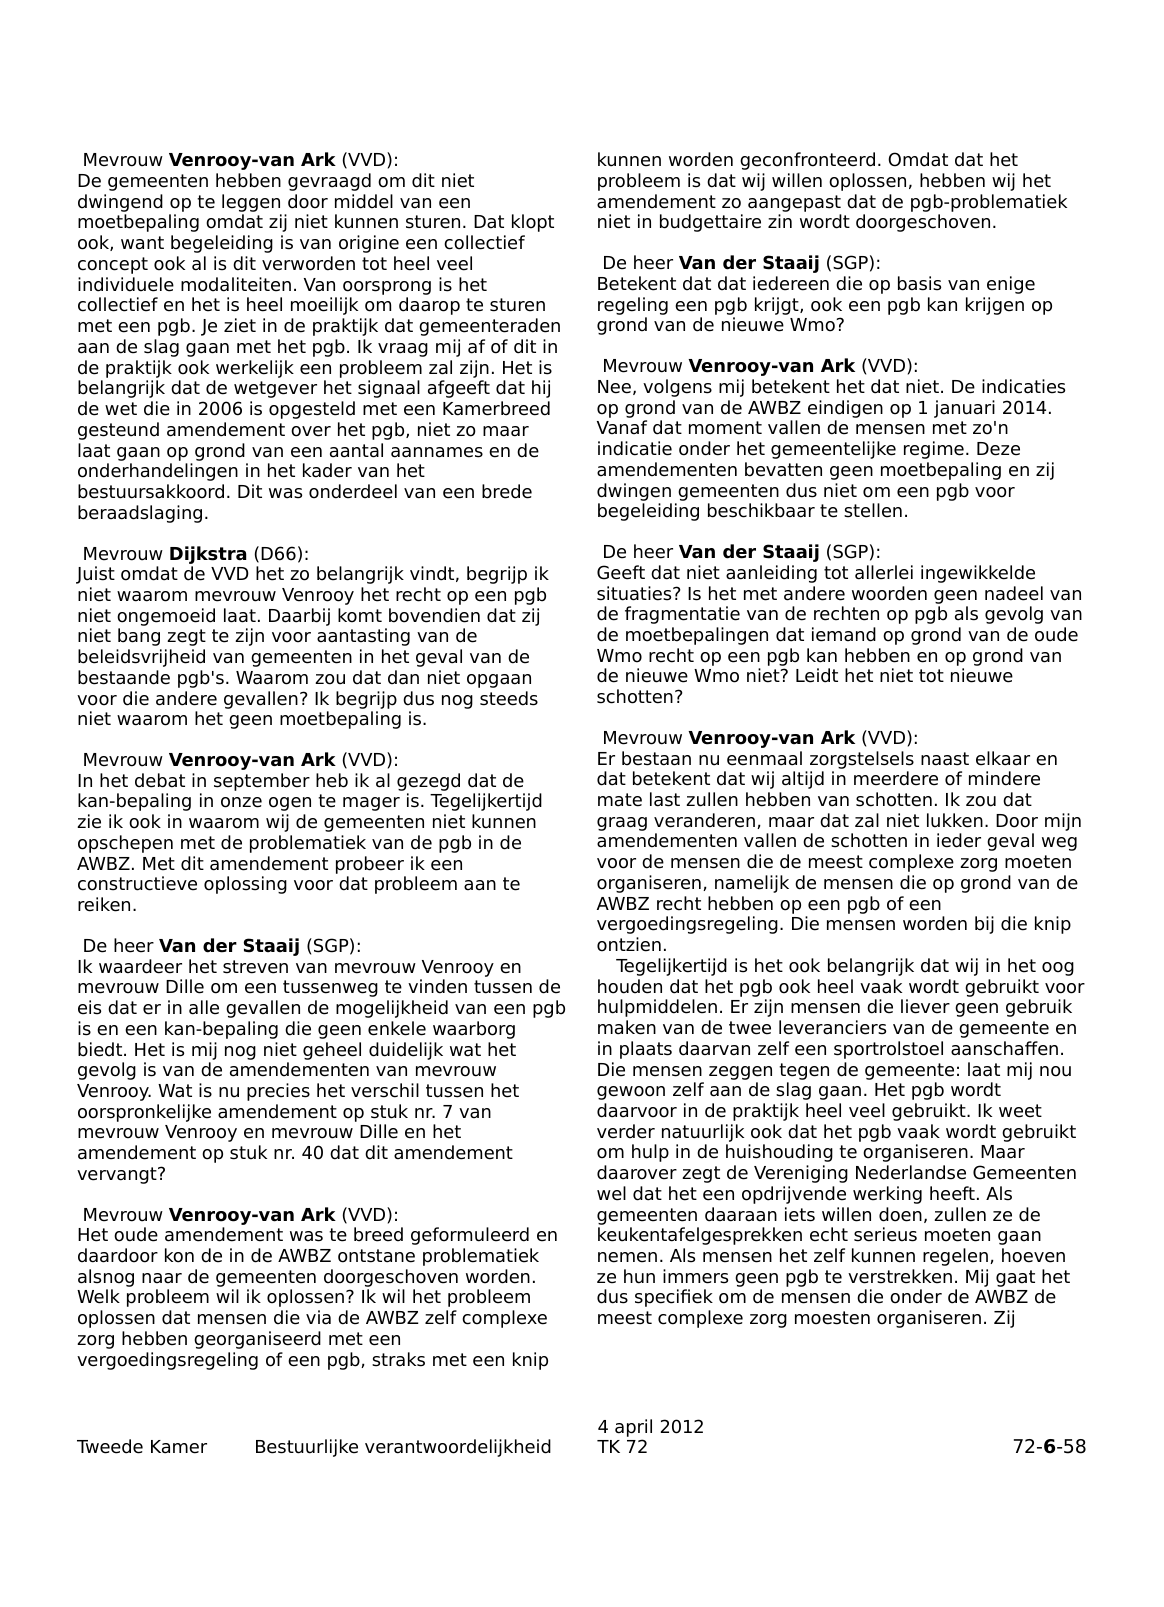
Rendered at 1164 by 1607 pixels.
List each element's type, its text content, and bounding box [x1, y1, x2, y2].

text Mevrouw Dijkstra (D66): [77, 543, 567, 564]
text Geeft dat niet aanleiding tot allerlei ingewikkelde situaties? Is het met andere woorden geen nadeel van de fragmentatie van de rechten op pgb als gevolg van de moetbepalingen dat iemand op grond van de oude Wmo recht op een pgb kan hebben en op grond van de nieuwe Wmo niet? Leidt het niet tot nieuwe schotten? [596, 563, 1087, 708]
text Er bestaan nu eenmaal zorgstelsels naast elkaar en dat betekent dat wij altijd in meerdere of mindere mate last zullen hebben van schotten. Ik zou dat graag veranderen, maar dat zal niet lukken. Door mijn amendementen vallen de schotten in ieder geval weg voor de mensen die de meest complexe zorg moeten organiseren, namelijk de mensen die op grond van de AWBZ recht hebben op een pgb of een vergoedingsregeling. Die mensen worden bij die knip ontzien. [596, 748, 1087, 956]
text kunnen worden geconfronteerd. Omdat dat het probleem is dat wij willen oplossen, hebben wij het amendement zo aangepast dat de pgb-problematiek niet in budgettaire zin wordt doorgeschoven. [596, 150, 1087, 233]
text Betekent dat dat iedereen die op basis van enige regeling een pgb krijgt, ook een pgb kan krijgen op grond van de nieuwe Wmo? [596, 274, 1087, 336]
text Mevrouw Venrooy-van Ark (VVD): [77, 1204, 567, 1225]
text De heer Van der Staaij (SGP): [596, 542, 1087, 563]
text Mevrouw Venrooy-van Ark (VVD): [596, 728, 1087, 748]
text De gemeenten hebben gevraagd om dit niet dwingend op te leggen door middel van een moetbepaling omdat zij niet kunnen sturen. Dat klopt ook, want begeleiding is van origine een collectief concept ook al is dit verworden tot heel veel individuele modaliteiten. Van oorsprong is het collectief en het is heel moeilijk om daarop te sturen met een pgb. Je ziet in de praktijk dat gemeenteraden aan de slag gaan met het pgb. Ik vraag mij af of dit in de praktijk ook werkelijk een probleem zal zijn. Het is belangrijk dat de wetgever het signaal afgeeft dat hij de wet die in 2006 is opgesteld met een Kamerbreed gesteund amendement over het pgb, niet zo maar laat gaan op grond van een aantal aannames en de onderhandelingen in het kader van het bestuursakkoord. Dit was onderdeel van een brede beraadslaging. [77, 171, 567, 523]
text Mevrouw Venrooy-van Ark (VVD): [596, 356, 1087, 377]
text De heer Van der Staaij (SGP): [596, 253, 1087, 274]
text Nee, volgens mij betekent het dat niet. De indicaties op grond van de AWBZ eindigen op 1 januari 2014. Vanaf dat moment vallen de mensen met zo'n indicatie onder het gemeentelijke regime. Deze amendementen bevatten geen moetbepaling en zij dwingen gemeenten dus niet om een pgb voor begeleiding beschikbaar te stellen. [596, 377, 1087, 522]
text Mevrouw Venrooy-van Ark (VVD): [77, 750, 567, 771]
text De heer Van der Staaij (SGP): [77, 936, 567, 956]
text Het oude amendement was te breed geformuleerd en daardoor kon de in de AWBZ ontstane problematiek alsnog naar de gemeenten doorgeschoven worden. Welk probleem wil ik oplossen? Ik wil het probleem oplossen dat mensen die via de AWBZ zelf complexe zorg hebben georganiseerd met een vergoedingsregeling of een pgb, straks met een knip [77, 1225, 567, 1370]
text Juist omdat de VVD het zo belangrijk vindt, begrijp ik niet waarom mevrouw Venrooy het recht op een pgb niet ongemoeid laat. Daarbij komt bovendien dat zij niet bang zegt te zijn voor aantasting van de beleidsvrijheid van gemeenten in het geval van de bestaande pgb's. Waarom zou dat dan niet opgaan voor die andere gevallen? Ik begrijp dus nog steeds niet waarom het geen moetbepaling is. [77, 564, 567, 730]
text Tegelijkertijd is het ook belangrijk dat wij in het oog houden dat het pgb ook heel vaak wordt gebruikt voor hulpmiddelen. Er zijn mensen die liever geen gebruik maken van de twee leveranciers van de gemeente en in plaats daarvan zelf een sportrolstoel aanschaffen. Die mensen zeggen tegen de gemeente: laat mij nou gewoon zelf aan de slag gaan. Het pgb wordt daarvoor in de praktijk heel veel gebruikt. Ik weet verder natuurlijk ook dat het pgb vaak wordt gebruikt om hulp in de huishouding te organiseren. Maar daarover zegt de Vereniging Nederlandse Gemeenten wel dat het een opdrijvende werking heeft. Als gemeenten daaraan iets willen doen, zullen ze de keukentafelgesprekken echt serieus moeten gaan nemen. Als mensen het zelf kunnen regelen, hoeven ze hun immers geen pgb te verstrekken. Mij gaat het dus specifiek om de mensen die onder de AWBZ de meest complexe zorg moesten organiseren. Zij [596, 956, 1087, 1329]
text In het debat in september heb ik al gezegd dat de kan-bepaling in onze ogen te mager is. Tegelijkertijd zie ik ook in waarom wij de gemeenten niet kunnen opschepen met de problematiek van de pgb in de AWBZ. Met dit amendement probeer ik een constructieve oplossing voor dat probleem aan te reiken. [77, 771, 567, 916]
text Ik waardeer het streven van mevrouw Venrooy en mevrouw Dille om een tussenweg te vinden tussen de eis dat er in alle gevallen de mogelijkheid van een pgb is en een kan-bepaling die geen enkele waarborg biedt. Het is mij nog niet geheel duidelijk wat het gevolg is van de amendementen van mevrouw Venrooy. Wat is nu precies het verschil tussen het oorspronkelijke amendement op stuk nr. 7 van mevrouw Venrooy en mevrouw Dille en het amendement op stuk nr. 40 dat dit amendement vervangt? [77, 956, 567, 1184]
text Mevrouw Venrooy-van Ark (VVD): [77, 150, 567, 171]
